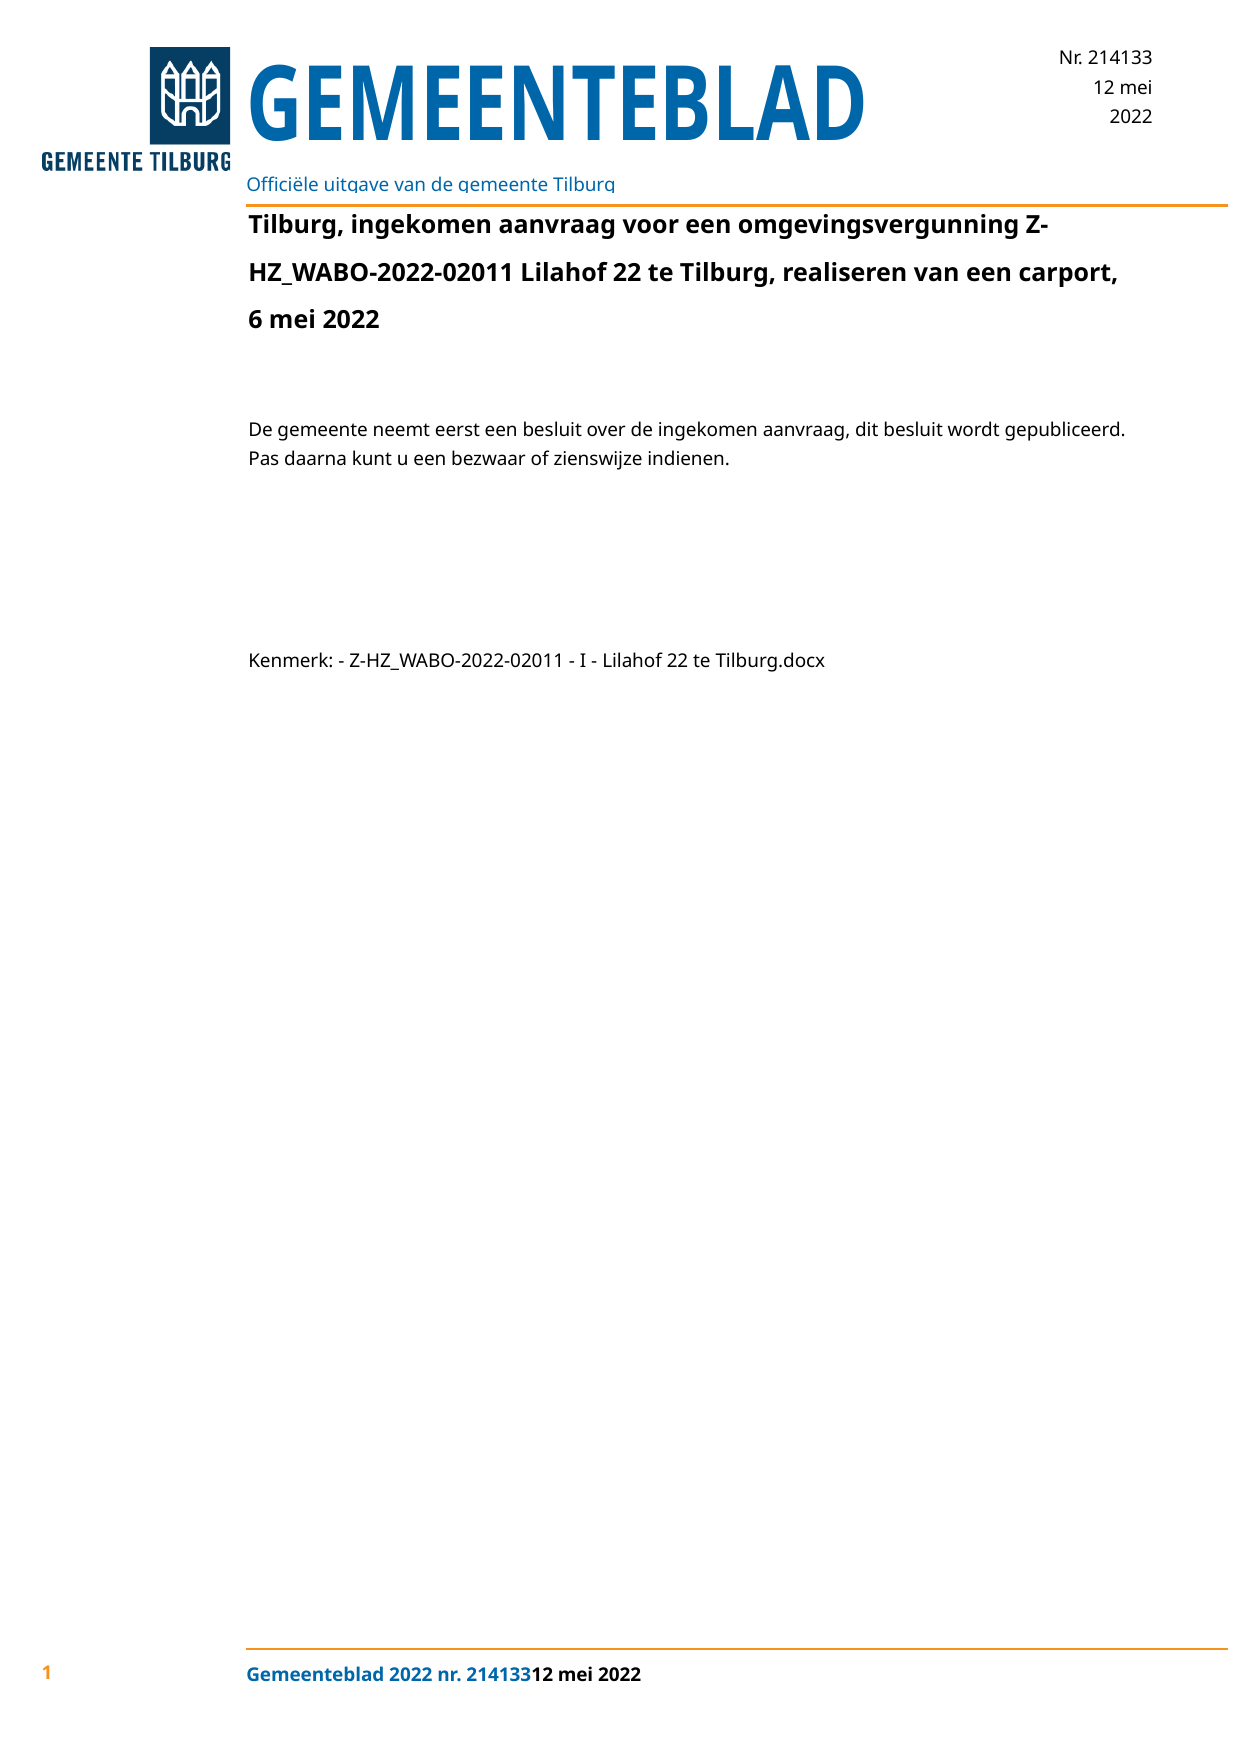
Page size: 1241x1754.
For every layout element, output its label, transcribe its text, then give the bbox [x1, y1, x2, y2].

text Kenmerk: - Z-HZ_WABO-2022-02011 - I - Lilahof 22 te Tilburg.docx [248, 647, 1152, 673]
text De gemeente neemt eerst een besluit over de ingekomen aanvraag, dit besluit wordt gepubliceerd. Pas daarna kunt u een bezwaar of zienswijze indienen. [248, 416, 1152, 471]
picture [41, 47, 231, 172]
text Tilburg, ingekomen aanvraag voor een omgevingsvergunning Z-HZ_WABO-2022-02011 Lilahof 22 te Tilburg, realiseren van een carport, 6 mei 2022 [248, 207, 1152, 336]
